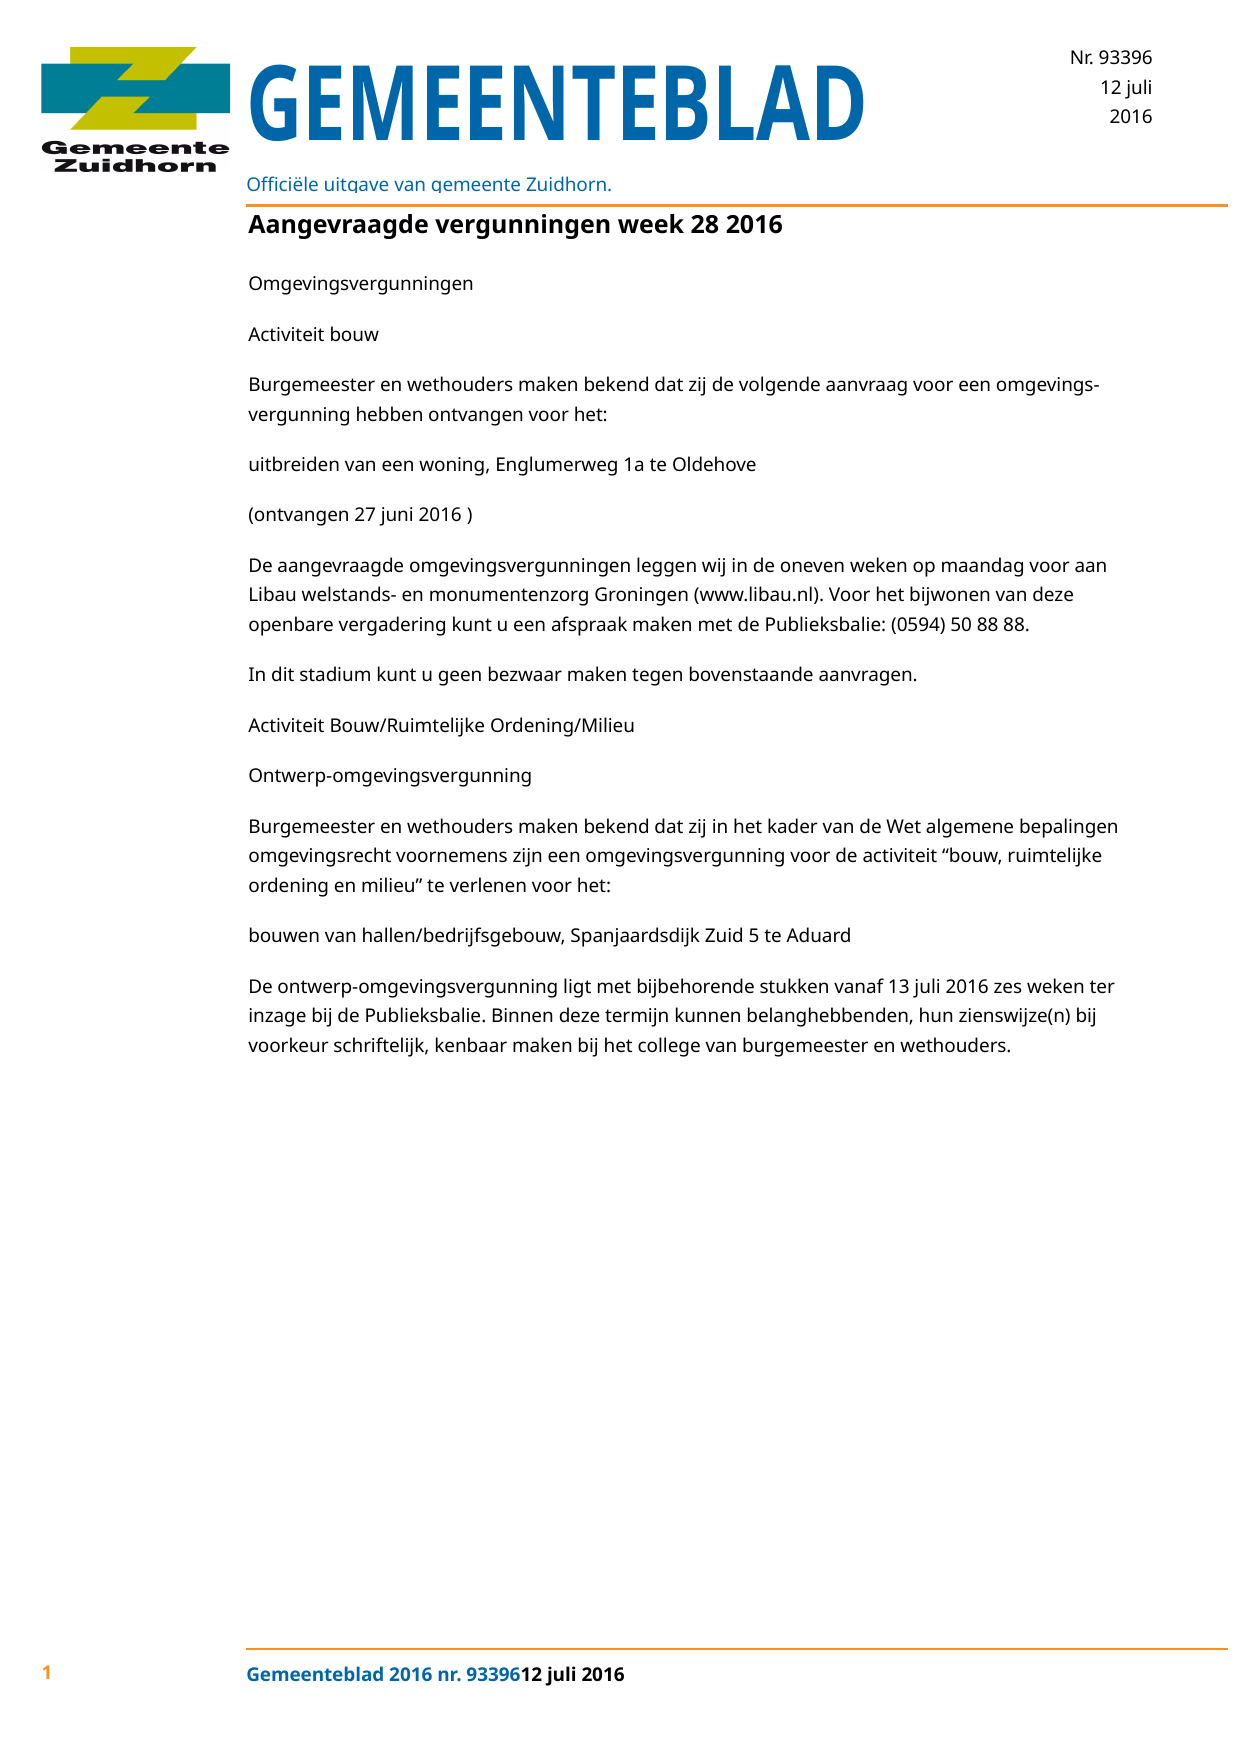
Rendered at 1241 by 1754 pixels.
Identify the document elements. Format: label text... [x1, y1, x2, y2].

text uitbreiden van een woning, Englumerweg 1a te Oldehove [248, 451, 1152, 477]
text In dit stadium kunt u geen bezwaar maken tegen bovenstaande aanvragen. [248, 662, 1152, 687]
text Aangevraagde vergunningen week 28 2016 [248, 207, 1152, 241]
text (ontvangen 27 juni 2016 ) [248, 502, 1152, 527]
text Activiteit bouw [248, 321, 1152, 346]
text Ontwerp-omgevingsvergunning [248, 762, 1152, 788]
picture [41, 47, 231, 172]
text De aangevraagde omgevingsvergunningen leggen wij in de oneven weken op maandag voor aan Libau welstands- en monumentenzorg Groningen (www.libau.nl). Voor het bijwonen van deze openbare vergadering kunt u een afspraak maken met de Publieksbalie: (0594) 50 88 88. [248, 552, 1152, 637]
text Omgevingsvergunningen [248, 270, 1152, 296]
text Burgemeester en wethouders maken bekend dat zij de volgende aanvraag voor een omgevings-vergunning hebben ontvangen voor het: [248, 371, 1152, 426]
text Burgemeester en wethouders maken bekend dat zij in het kader van de Wet algemene bepalingen omgevingsrecht voornemens zijn een omgevingsvergunning voor de activiteit “bouw, ruimtelijke ordening en milieu” te verlenen voor het: [248, 813, 1152, 898]
text De ontwerp-omgevingsvergunning ligt met bijbehorende stukken vanaf 13 juli 2016 zes weken ter inzage bij de Publieksbalie. Binnen deze termijn kunnen belanghebbenden, hun zienswijze(n) bij voorkeur schriftelijk, kenbaar maken bij het college van burgemeester en wethouders. [248, 973, 1152, 1058]
text bouwen van hallen/bedrijfsgebouw, Spanjaardsdijk Zuid 5 te Aduard [248, 922, 1152, 948]
text Activiteit Bouw/Ruimtelijke Ordening/Milieu [248, 712, 1152, 738]
